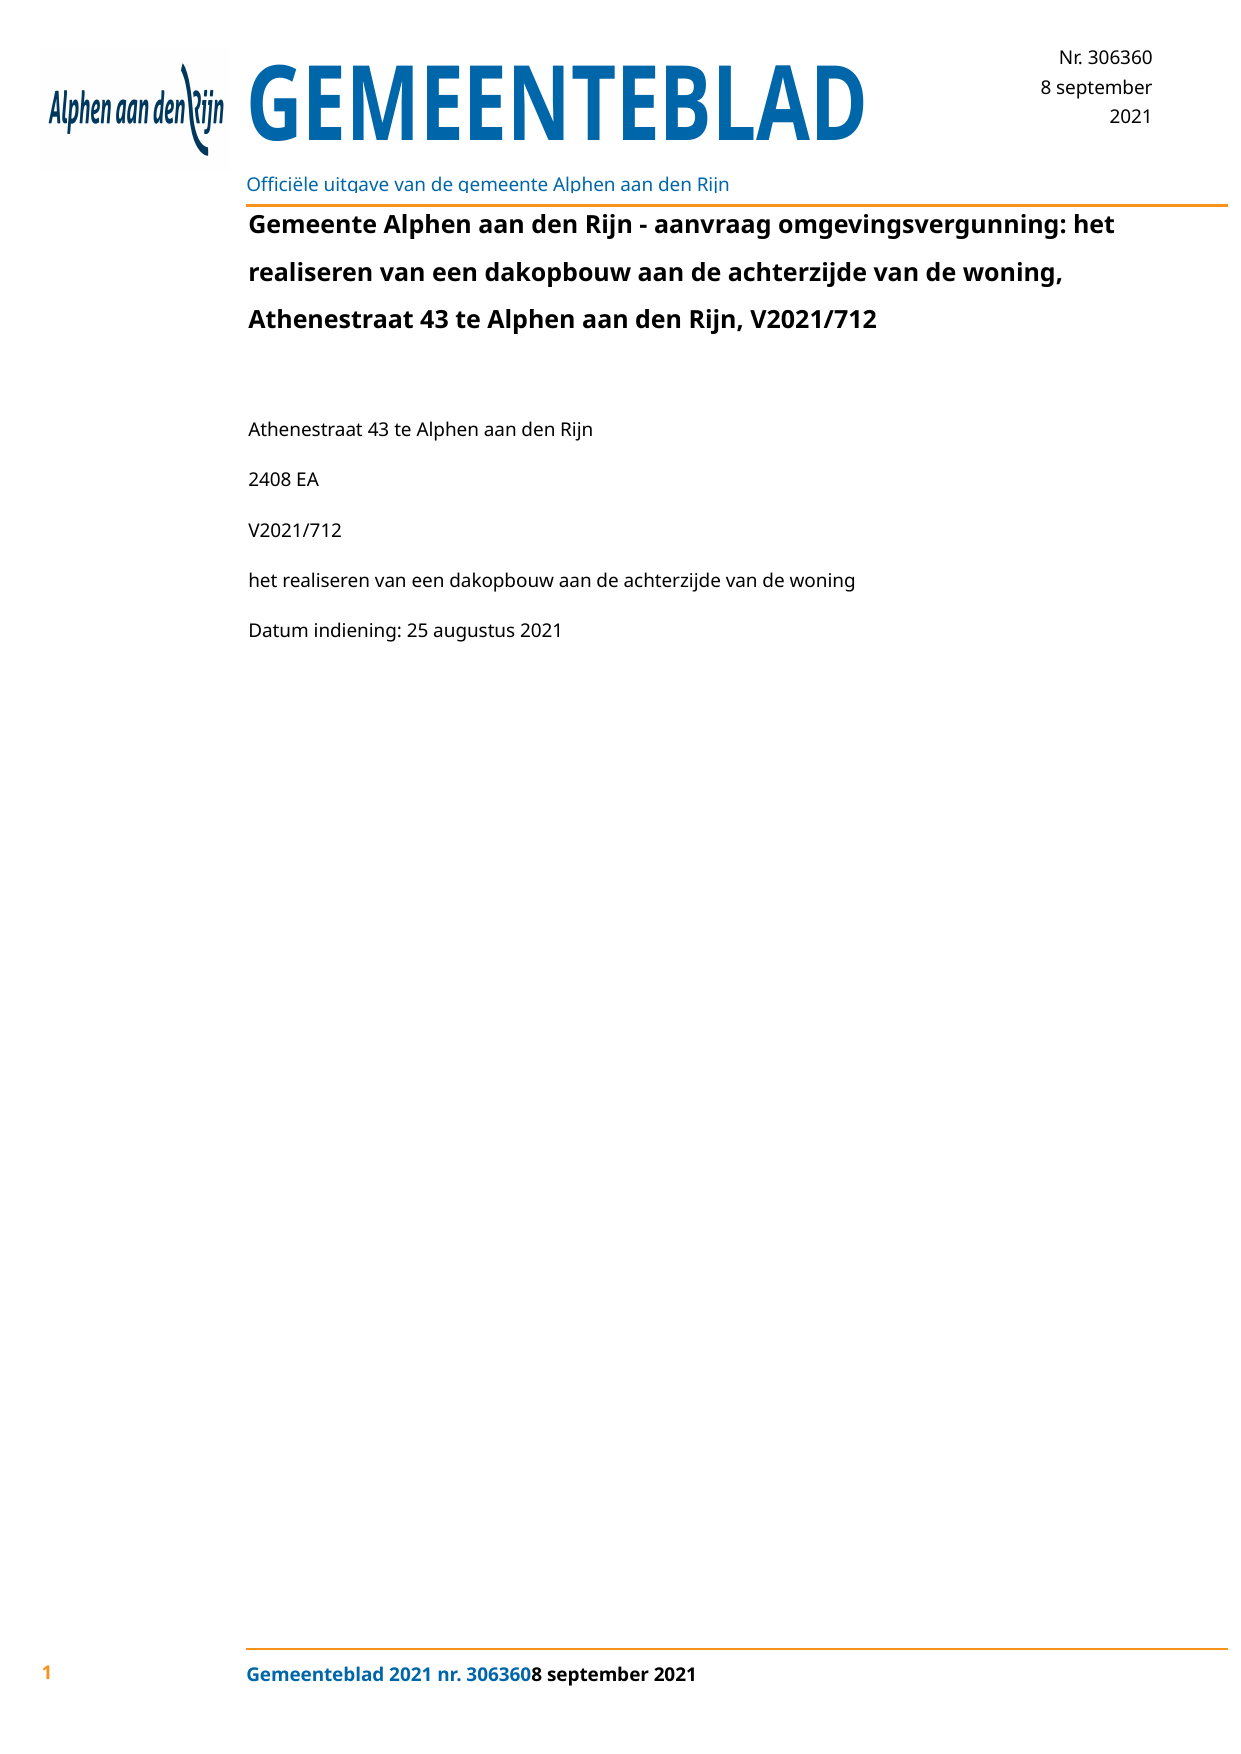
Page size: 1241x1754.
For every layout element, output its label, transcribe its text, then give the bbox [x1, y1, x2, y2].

picture [41, 47, 231, 172]
text V2021/712 [248, 517, 1152, 542]
text 2408 EA [248, 466, 1152, 492]
text Athenestraat 43 te Alphen aan den Rijn [248, 416, 1152, 442]
text het realiseren van een dakopbouw aan de achterzijde van de woning [248, 567, 1152, 593]
text Gemeente Alphen aan den Rijn - aanvraag omgevingsvergunning: het realiseren van een dakopbouw aan de achterzijde van de woning, Athenestraat 43 te Alphen aan den Rijn, V2021/712 [248, 207, 1152, 336]
text Datum indiening: 25 augustus 2021 [248, 618, 1152, 643]
